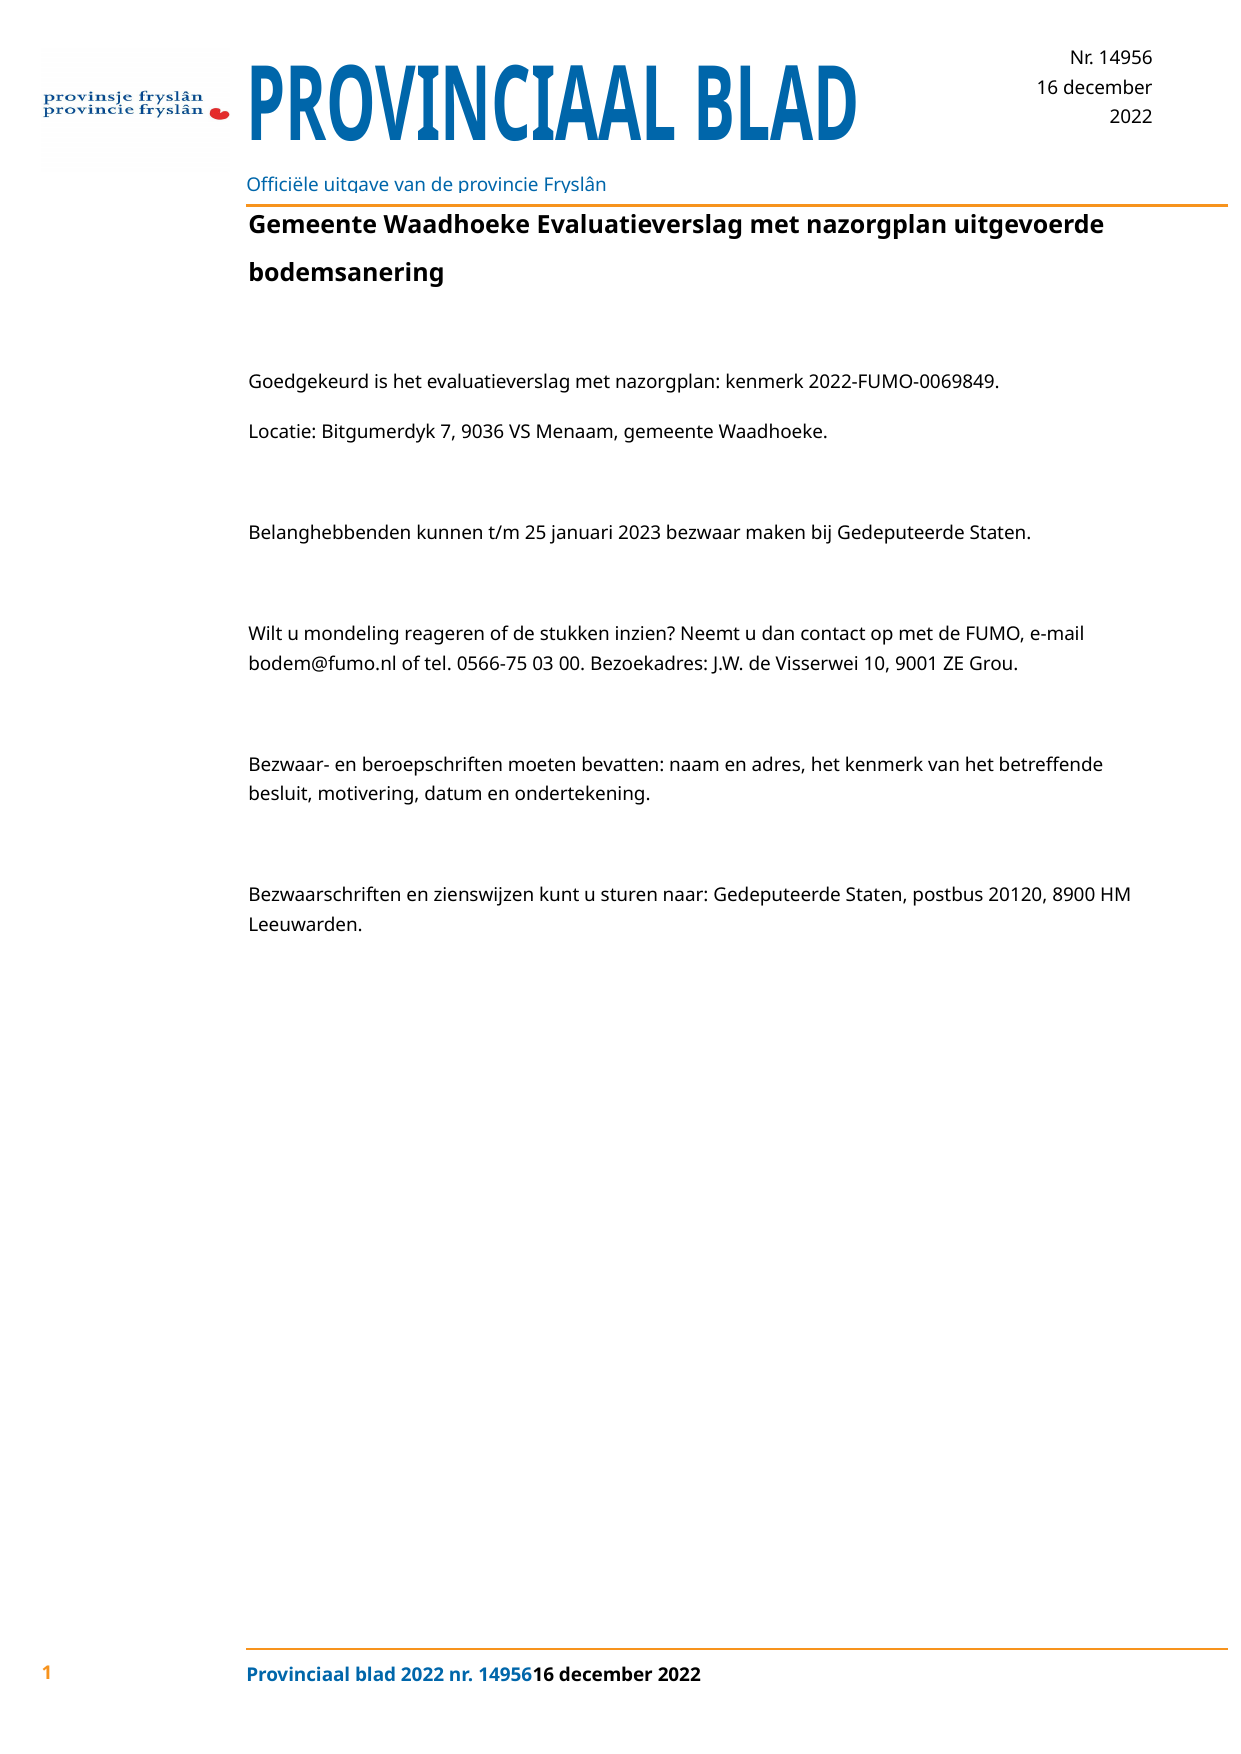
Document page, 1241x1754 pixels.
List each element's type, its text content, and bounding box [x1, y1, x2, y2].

text Wilt u mondeling reageren of de stukken inzien? Neemt u dan contact op met de FUMO, e-mail bodem@fumo.nl of tel. 0566-75 03 00. Bezoekadres: J.W. de Visserwei 10, 9001 ZE Grou. [248, 620, 1152, 676]
picture [41, 47, 231, 172]
text Gemeente Waadhoeke Evaluatieverslag met nazorgplan uitgevoerde bodemsanering [248, 207, 1152, 288]
text Bezwaar- en beroepschriften moeten bevatten: naam en adres, het kenmerk van het betreffende besluit, motivering, datum en ondertekening. [248, 751, 1152, 806]
text Goedgekeurd is het evaluatieverslag met nazorgplan: kenmerk 2022-FUMO-0069849. [248, 368, 1152, 394]
text Locatie: Bitgumerdyk 7, 9036 VS Menaam, gemeente Waadhoeke. [248, 419, 1152, 444]
text Bezwaarschriften en zienswijzen kunt u sturen naar: Gedeputeerde Staten, postbus 20120, 8900 HM Leeuwarden. [248, 881, 1152, 937]
text Belanghebbenden kunnen t/m 25 januari 2023 bezwaar maken bij Gedeputeerde Staten. [248, 519, 1152, 545]
